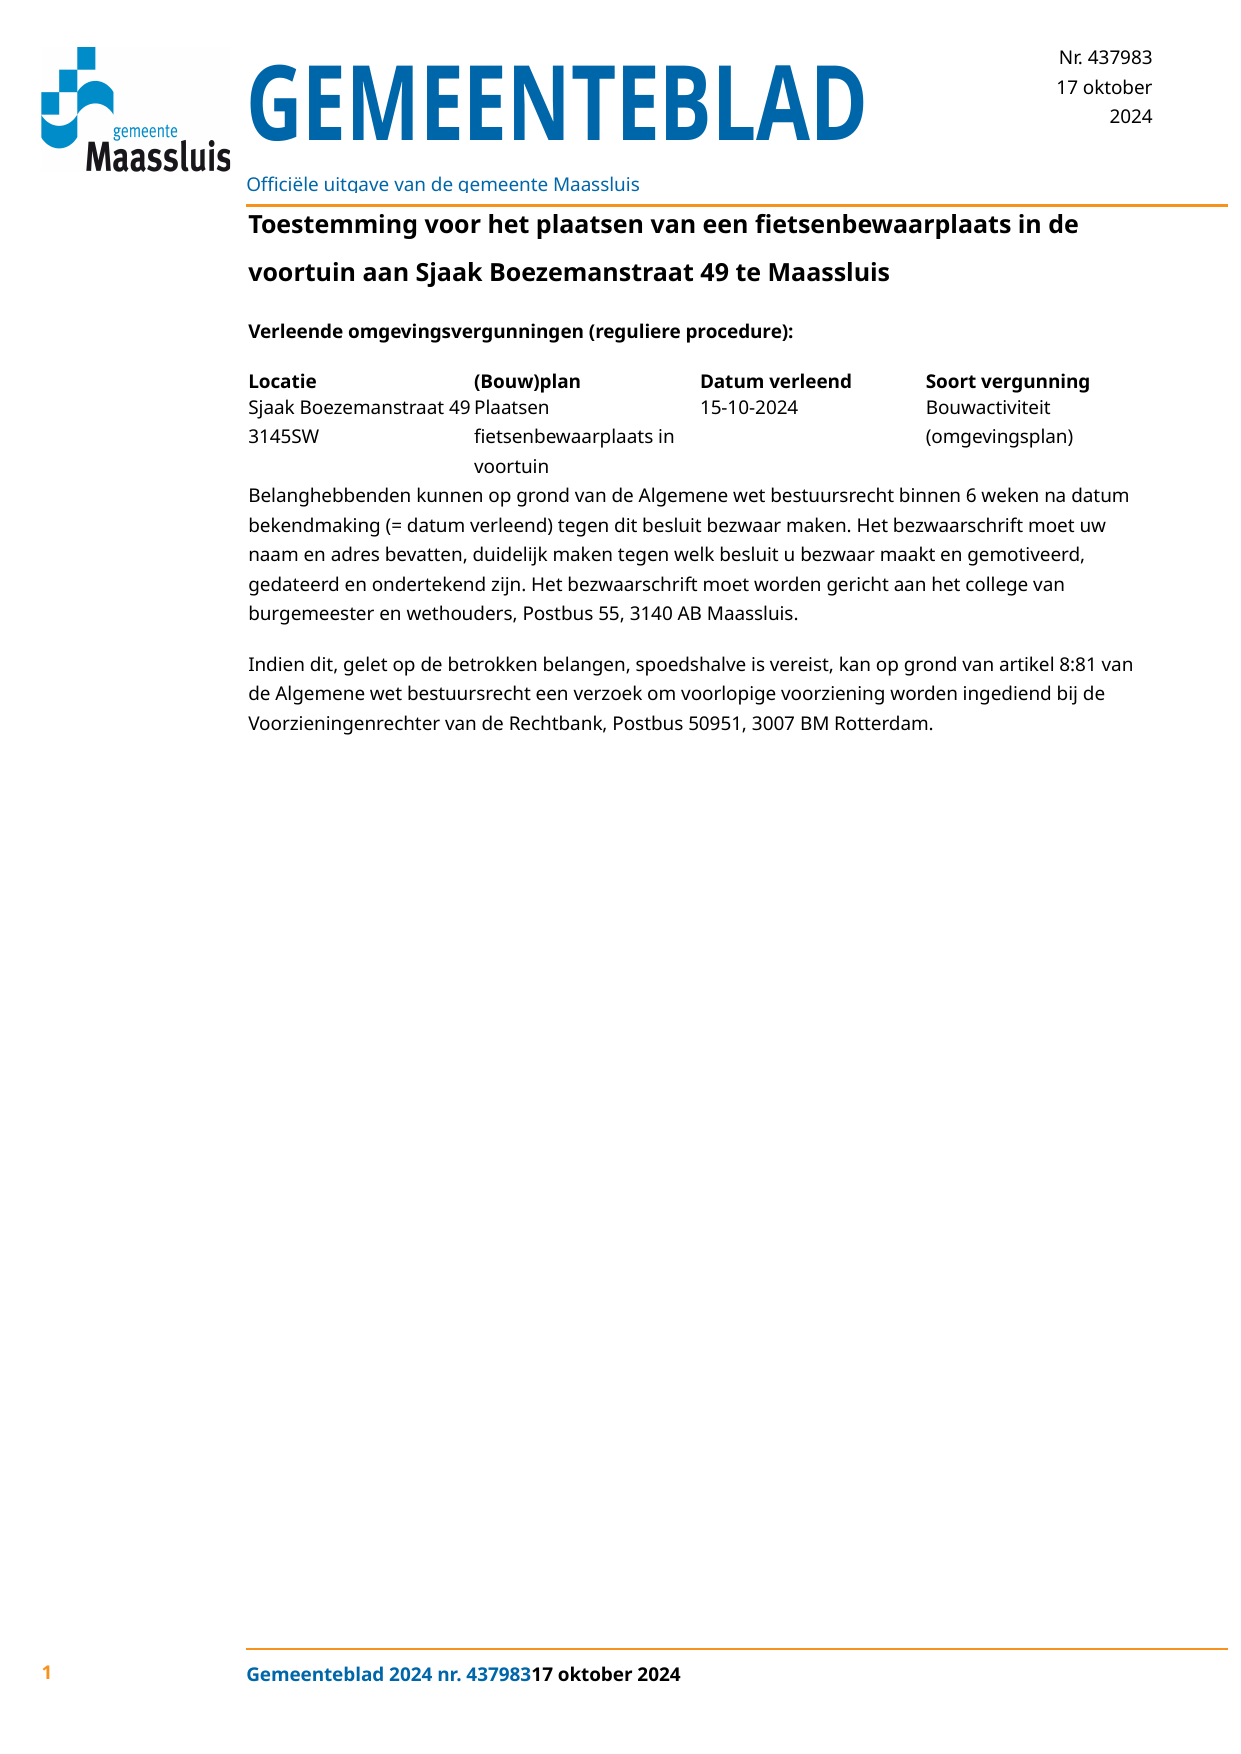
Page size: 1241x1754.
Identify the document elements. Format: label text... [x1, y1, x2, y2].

table_header Locatie [248, 369, 474, 394]
table_cell 15-10-2024 [700, 394, 926, 479]
table_cell Bouwactiviteit (omgevingsplan) [926, 394, 1152, 479]
text Toestemming voor het plaatsen van een fietsenbewaarplaats in de voortuin aan Sjaak Boezemanstraat 49 te Maassluis [248, 207, 1152, 288]
text Belanghebbenden kunnen op grond van de Algemene wet bestuursrecht binnen 6 weken na datum bekendmaking (= datum verleend) tegen dit besluit bezwaar maken. Het bezwaarschrift moet uw naam en adres bevatten, duidelijk maken tegen welk besluit u bezwaar maakt en gemotiveerd, gedateerd en ondertekend zijn. Het bezwaarschrift moet worden gericht aan het college van burgemeester en wethouders, Postbus 55, 3140 AB Maassluis. [248, 482, 1152, 626]
table_header (Bouw)plan [474, 369, 700, 394]
table_header Datum verleend [700, 369, 926, 394]
table_header Soort vergunning [926, 369, 1152, 394]
picture [41, 47, 231, 172]
text Verleende omgevingsvergunningen (reguliere procedure): [248, 318, 1152, 344]
text Indien dit, gelet op de betrokken belangen, spoedshalve is vereist, kan op grond van artikel 8:81 van de Algemene wet bestuursrecht een verzoek om voorlopige voorziening worden ingediend bij de Voorzieningenrechter van de Rechtbank, Postbus 50951, 3007 BM Rotterdam. [248, 651, 1152, 736]
table_cell Sjaak Boezemanstraat 49 3145SW [248, 394, 474, 479]
picture [41, 47, 77, 92]
table_cell Plaatsen fietsenbewaarplaats in voortuin [474, 394, 700, 479]
